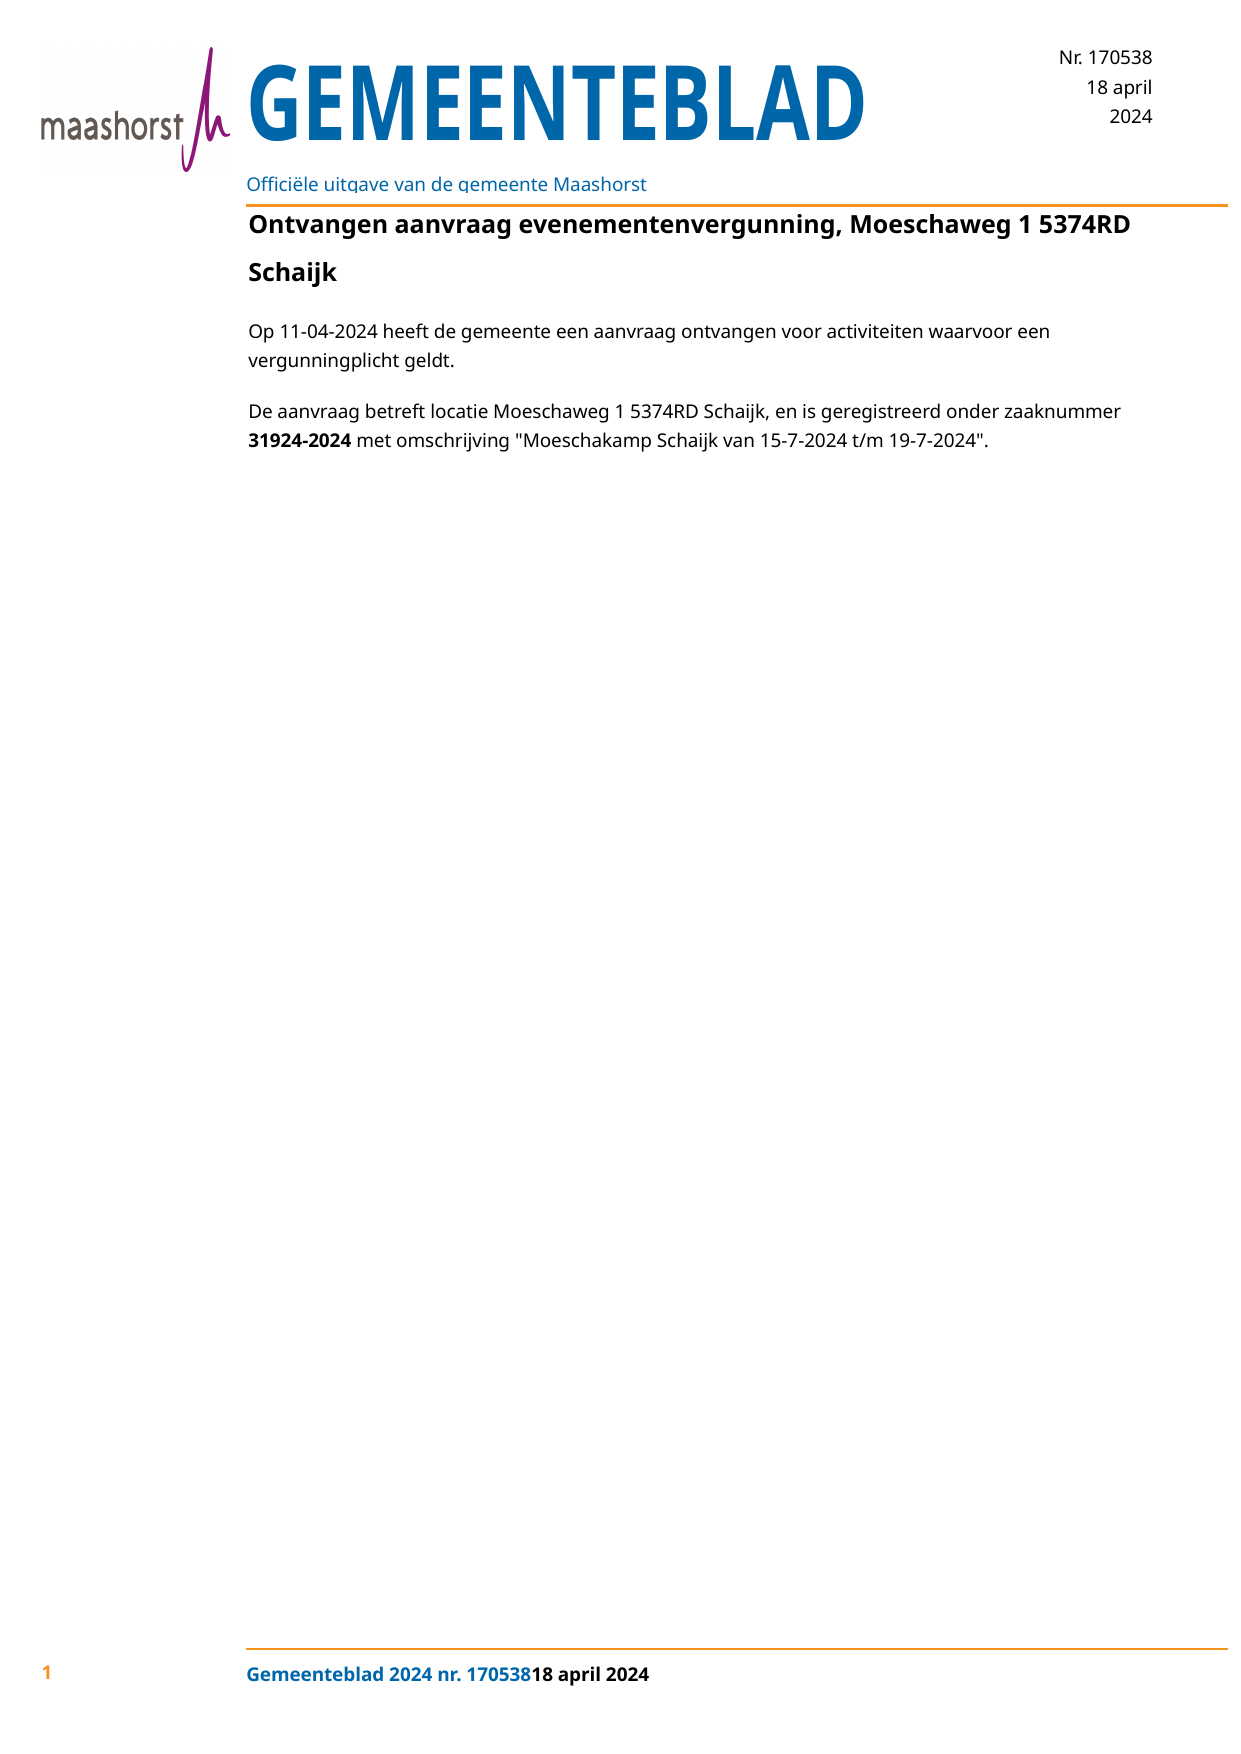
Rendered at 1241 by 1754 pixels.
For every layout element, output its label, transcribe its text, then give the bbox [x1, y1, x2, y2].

text De aanvraag betreft locatie Moeschaweg 1 5374RD Schaijk, en is geregistreerd onder zaaknummer 31924-2024 met omschrijving "Moeschakamp Schaijk van 15-7-2024 t/m 19-7-2024". [248, 398, 1152, 453]
text Op 11-04-2024 heeft de gemeente een aanvraag ontvangen voor activiteiten waarvoor een vergunningplicht geldt. [248, 318, 1152, 373]
text Ontvangen aanvraag evenementenvergunning, Moeschaweg 1 5374RD Schaijk [248, 207, 1152, 288]
picture [41, 47, 231, 172]
